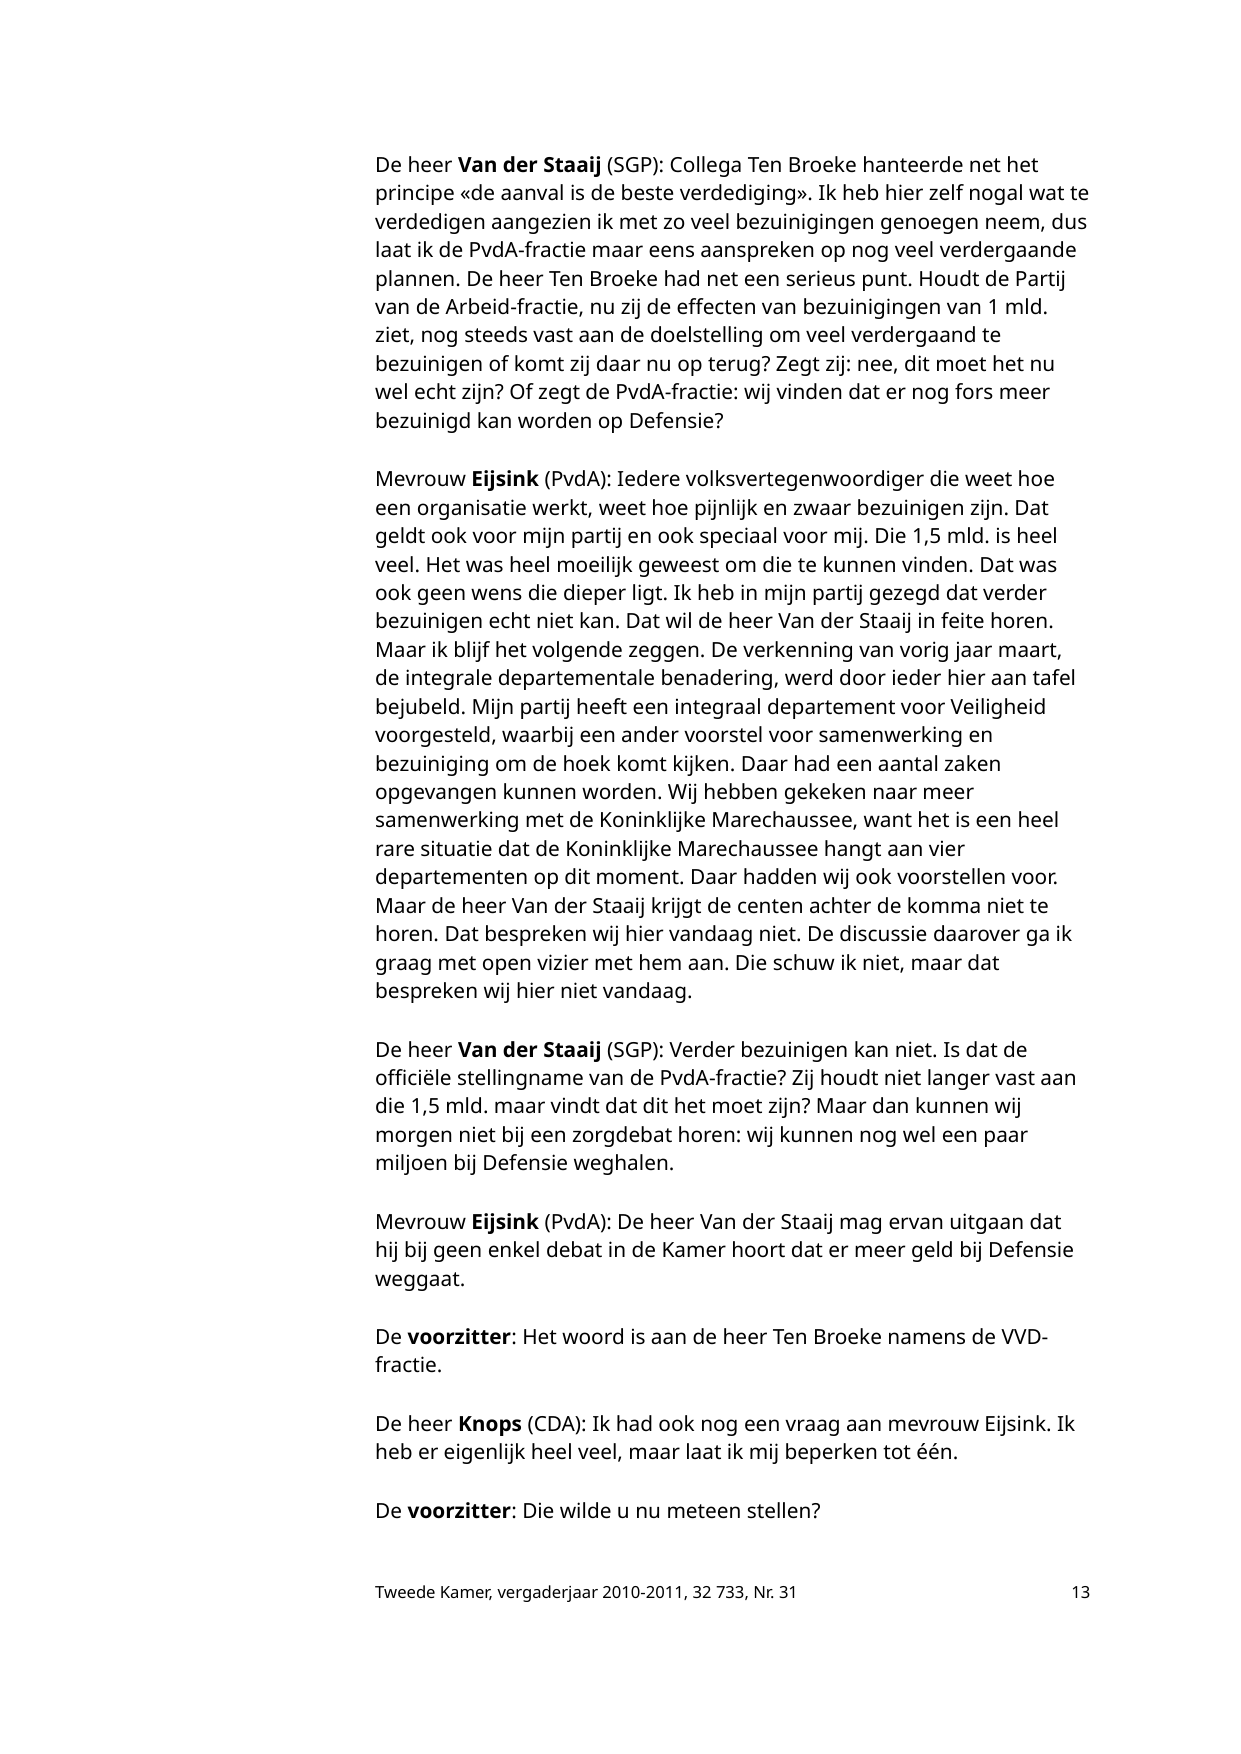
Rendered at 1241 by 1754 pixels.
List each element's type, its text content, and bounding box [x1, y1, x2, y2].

text De heer Van der Staaij (SGP): Verder bezuinigen kan niet. Is dat de officiële stellingname van de PvdA-fractie? Zij houdt niet langer vast aan die 1,5 mld. maar vindt dat dit het moet zijn? Maar dan kunnen wij morgen niet bij een zorgdebat horen: wij kunnen nog wel een paar miljoen bij Defensie weghalen. [375, 1035, 1090, 1177]
text Mevrouw Eijsink (PvdA): Iedere volksvertegenwoordiger die weet hoe een organisatie werkt, weet hoe pijnlijk en zwaar bezuinigen zijn. Dat geldt ook voor mijn partij en ook speciaal voor mij. Die 1,5 mld. is heel veel. Het was heel moeilijk geweest om die te kunnen vinden. Dat was ook geen wens die dieper ligt. Ik heb in mijn partij gezegd dat verder bezuinigen echt niet kan. Dat wil de heer Van der Staaij in feite horen. Maar ik blijf het volgende zeggen. De verkenning van vorig jaar maart, de integrale departementale benadering, werd door ieder hier aan tafel bejubeld. Mijn partij heeft een integraal departement voor Veiligheid voorgesteld, waarbij een ander voorstel voor samenwerking en bezuiniging om de hoek komt kijken. Daar had een aantal zaken opgevangen kunnen worden. Wij hebben gekeken naar meer samenwerking met de Koninklijke Marechaussee, want het is een heel rare situatie dat de Koninklijke Marechaussee hangt aan vier departementen op dit moment. Daar hadden wij ook voorstellen voor. Maar de heer Van der Staaij krijgt de centen achter de komma niet te horen. Dat bespreken wij hier vandaag niet. De discussie daarover ga ik graag met open vizier met hem aan. Die schuw ik niet, maar dat bespreken wij hier niet vandaag. [375, 464, 1090, 1005]
text De voorzitter: Het woord is aan de heer Ten Broeke namens de VVD-fractie. [375, 1322, 1090, 1379]
text De heer Knops (CDA): Ik had ook nog een vraag aan mevrouw Eijsink. Ik heb er eigenlijk heel veel, maar laat ik mij beperken tot één. [375, 1409, 1090, 1466]
text De heer Van der Staaij (SGP): Collega Ten Broeke hanteerde net het principe «de aanval is de beste verdediging». Ik heb hier zelf nogal wat te verdedigen aangezien ik met zo veel bezuinigingen genoegen neem, dus laat ik de PvdA-fractie maar eens aanspreken op nog veel verdergaande plannen. De heer Ten Broeke had net een serieus punt. Houdt de Partij van de Arbeid-fractie, nu zij de effecten van bezuinigingen van 1 mld. ziet, nog steeds vast aan de doelstelling om veel verdergaand te bezuinigen of komt zij daar nu op terug? Zegt zij: nee, dit moet het nu wel echt zijn? Of zegt de PvdA-fractie: wij vinden dat er nog fors meer bezuinigd kan worden op Defensie? [375, 150, 1090, 434]
text Mevrouw Eijsink (PvdA): De heer Van der Staaij mag ervan uitgaan dat hij bij geen enkel debat in de Kamer hoort dat er meer geld bij Defensie weggaat. [375, 1207, 1090, 1292]
text De voorzitter: Die wilde u nu meteen stellen? [375, 1496, 1090, 1524]
